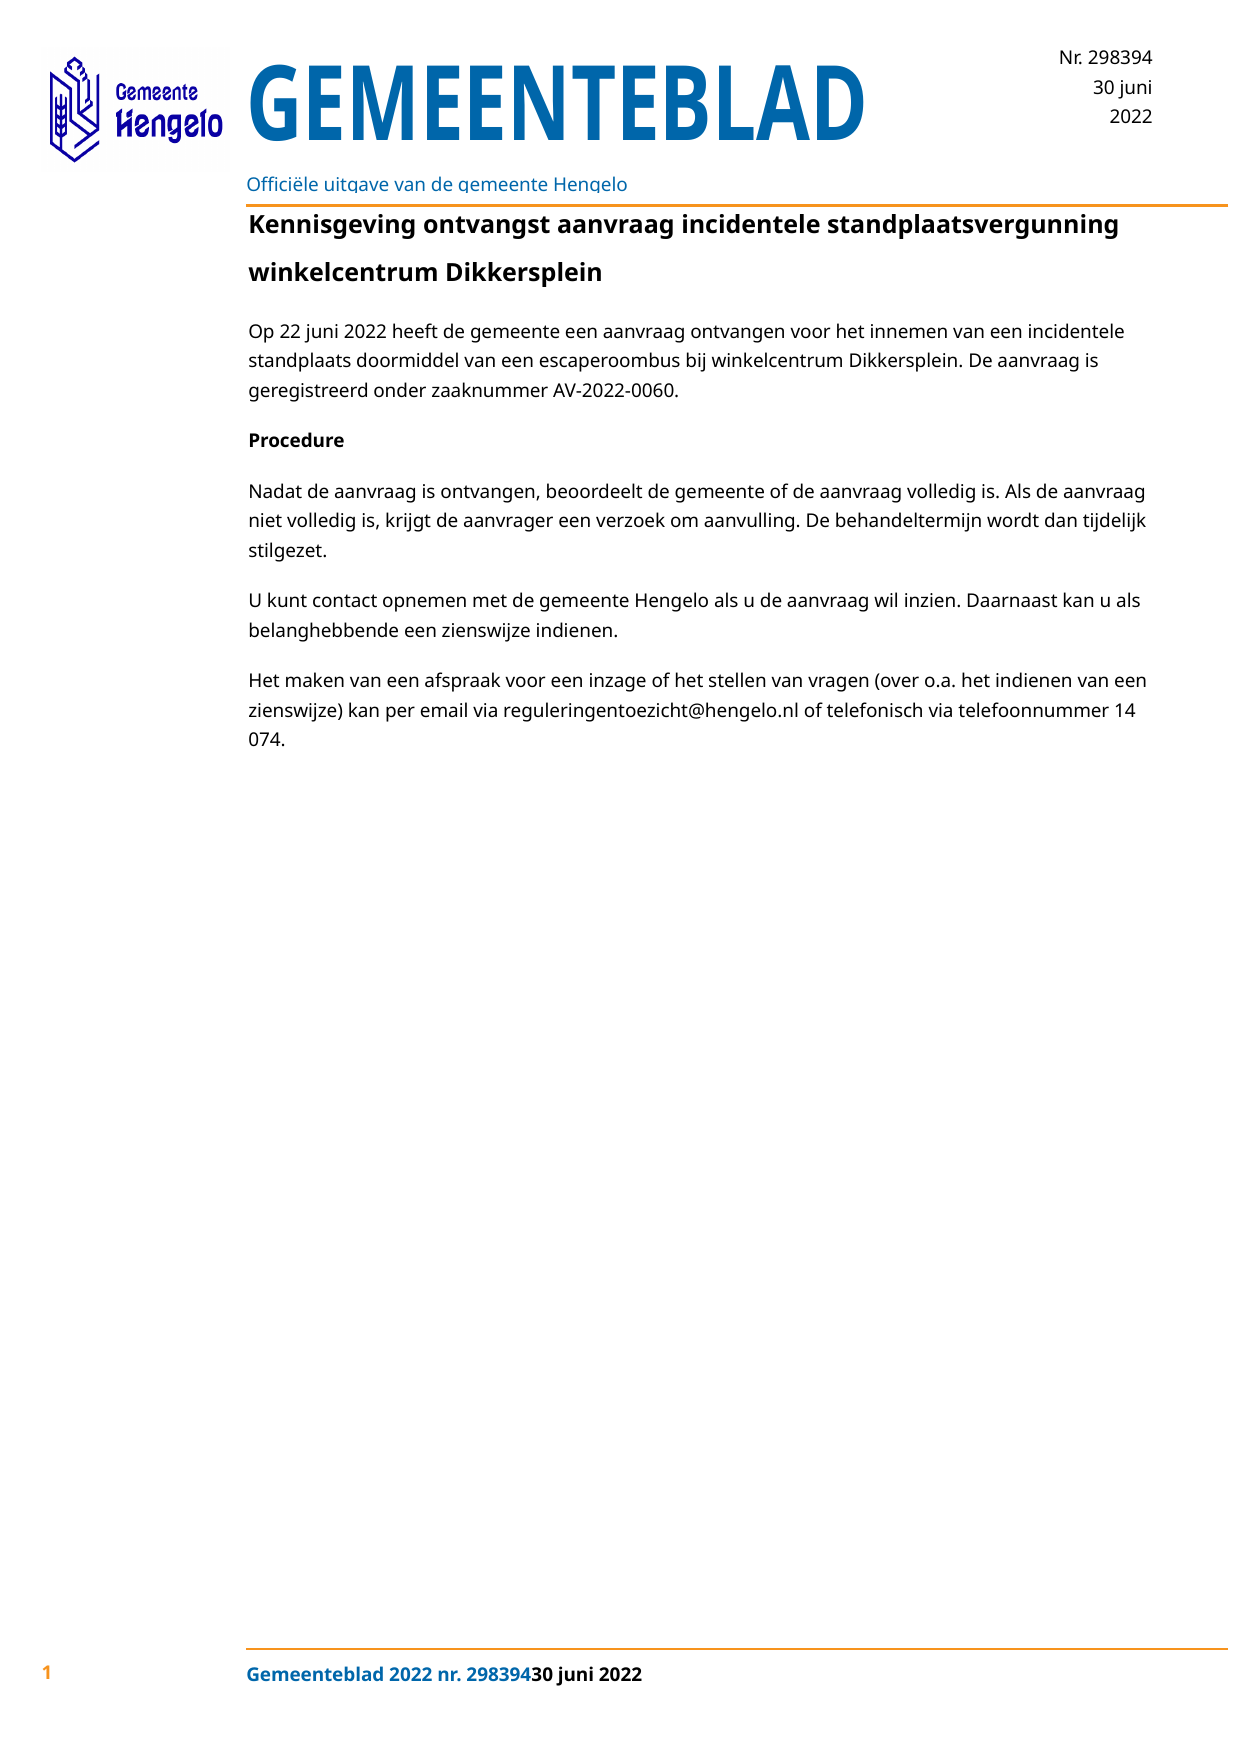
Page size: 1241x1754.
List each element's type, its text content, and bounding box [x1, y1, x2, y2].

text Het maken van een afspraak voor een inzage of het stellen van vragen (over o.a. het indienen van een zienswijze) kan per email via reguleringentoezicht@hengelo.nl of telefonisch via telefoonnummer 14 074. [248, 667, 1152, 752]
text Procedure [248, 427, 1152, 453]
text Nadat de aanvraag is ontvangen, beoordeelt de gemeente of de aanvraag volledig is. Als de aanvraag niet volledig is, krijgt de aanvrager een verzoek om aanvulling. De behandeltermijn wordt dan tijdelijk stilgezet. [248, 478, 1152, 563]
text Op 22 juni 2022 heeft de gemeente een aanvraag ontvangen voor het innemen van een incidentele standplaats doormiddel van een escaperoombus bij winkelcentrum Dikkersplein. De aanvraag is geregistreerd onder zaaknummer AV-2022-0060. [248, 318, 1152, 403]
picture [41, 47, 231, 172]
text Kennisgeving ontvangst aanvraag incidentele standplaatsvergunning winkelcentrum Dikkersplein [248, 207, 1152, 288]
text U kunt contact opnemen met de gemeente Hengelo als u de aanvraag wil inzien. Daarnaast kan u als belanghebbende een zienswijze indienen. [248, 587, 1152, 643]
